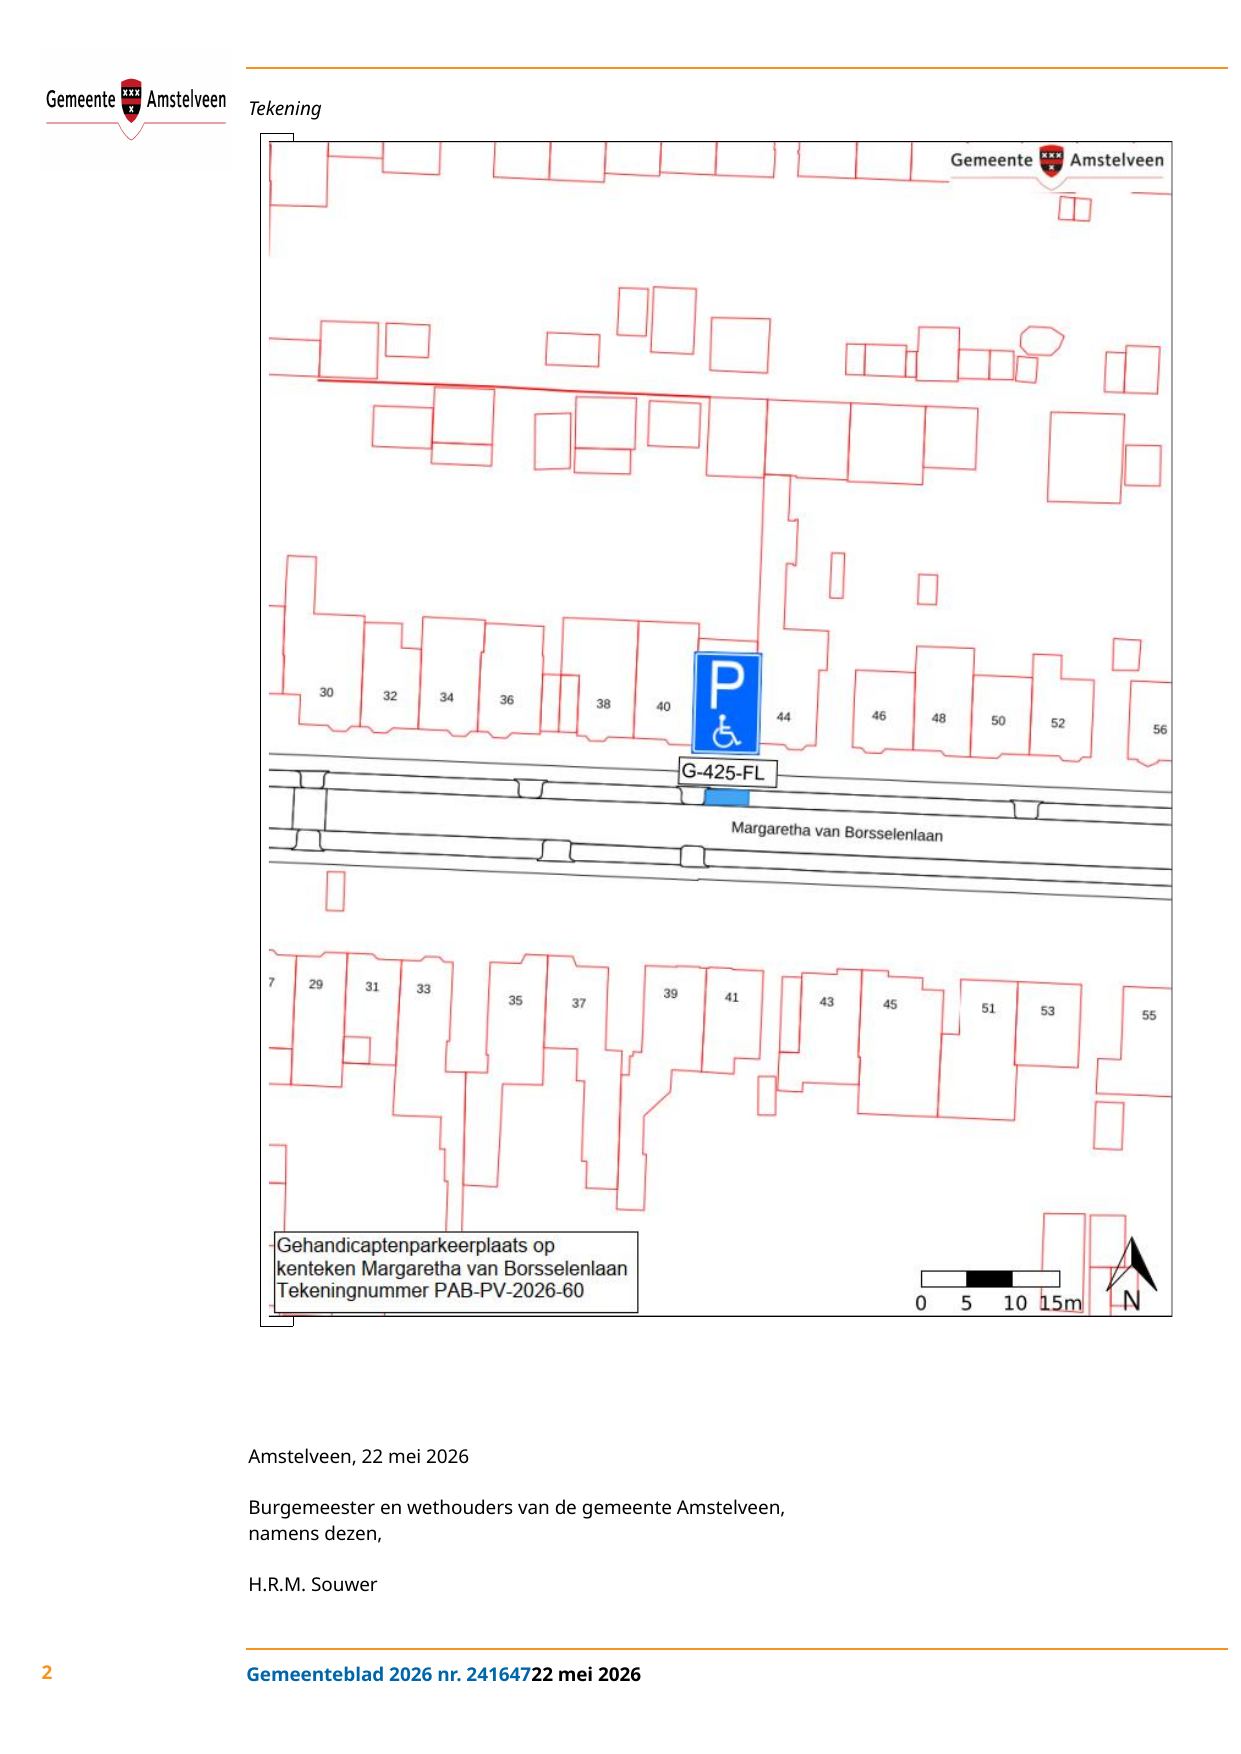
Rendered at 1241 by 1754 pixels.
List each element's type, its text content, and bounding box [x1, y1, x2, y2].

text namens dezen, [248, 1520, 1152, 1546]
text Burgemeester en wethouders van de gemeente Amstelveen, [248, 1494, 1152, 1520]
text Amstelveen, 22 mei 2026 [248, 1443, 1152, 1468]
text Tekening [248, 95, 1152, 121]
picture [41, 47, 231, 172]
text H.R.M. Souwer [248, 1571, 1152, 1597]
picture [268, 141, 1173, 1317]
